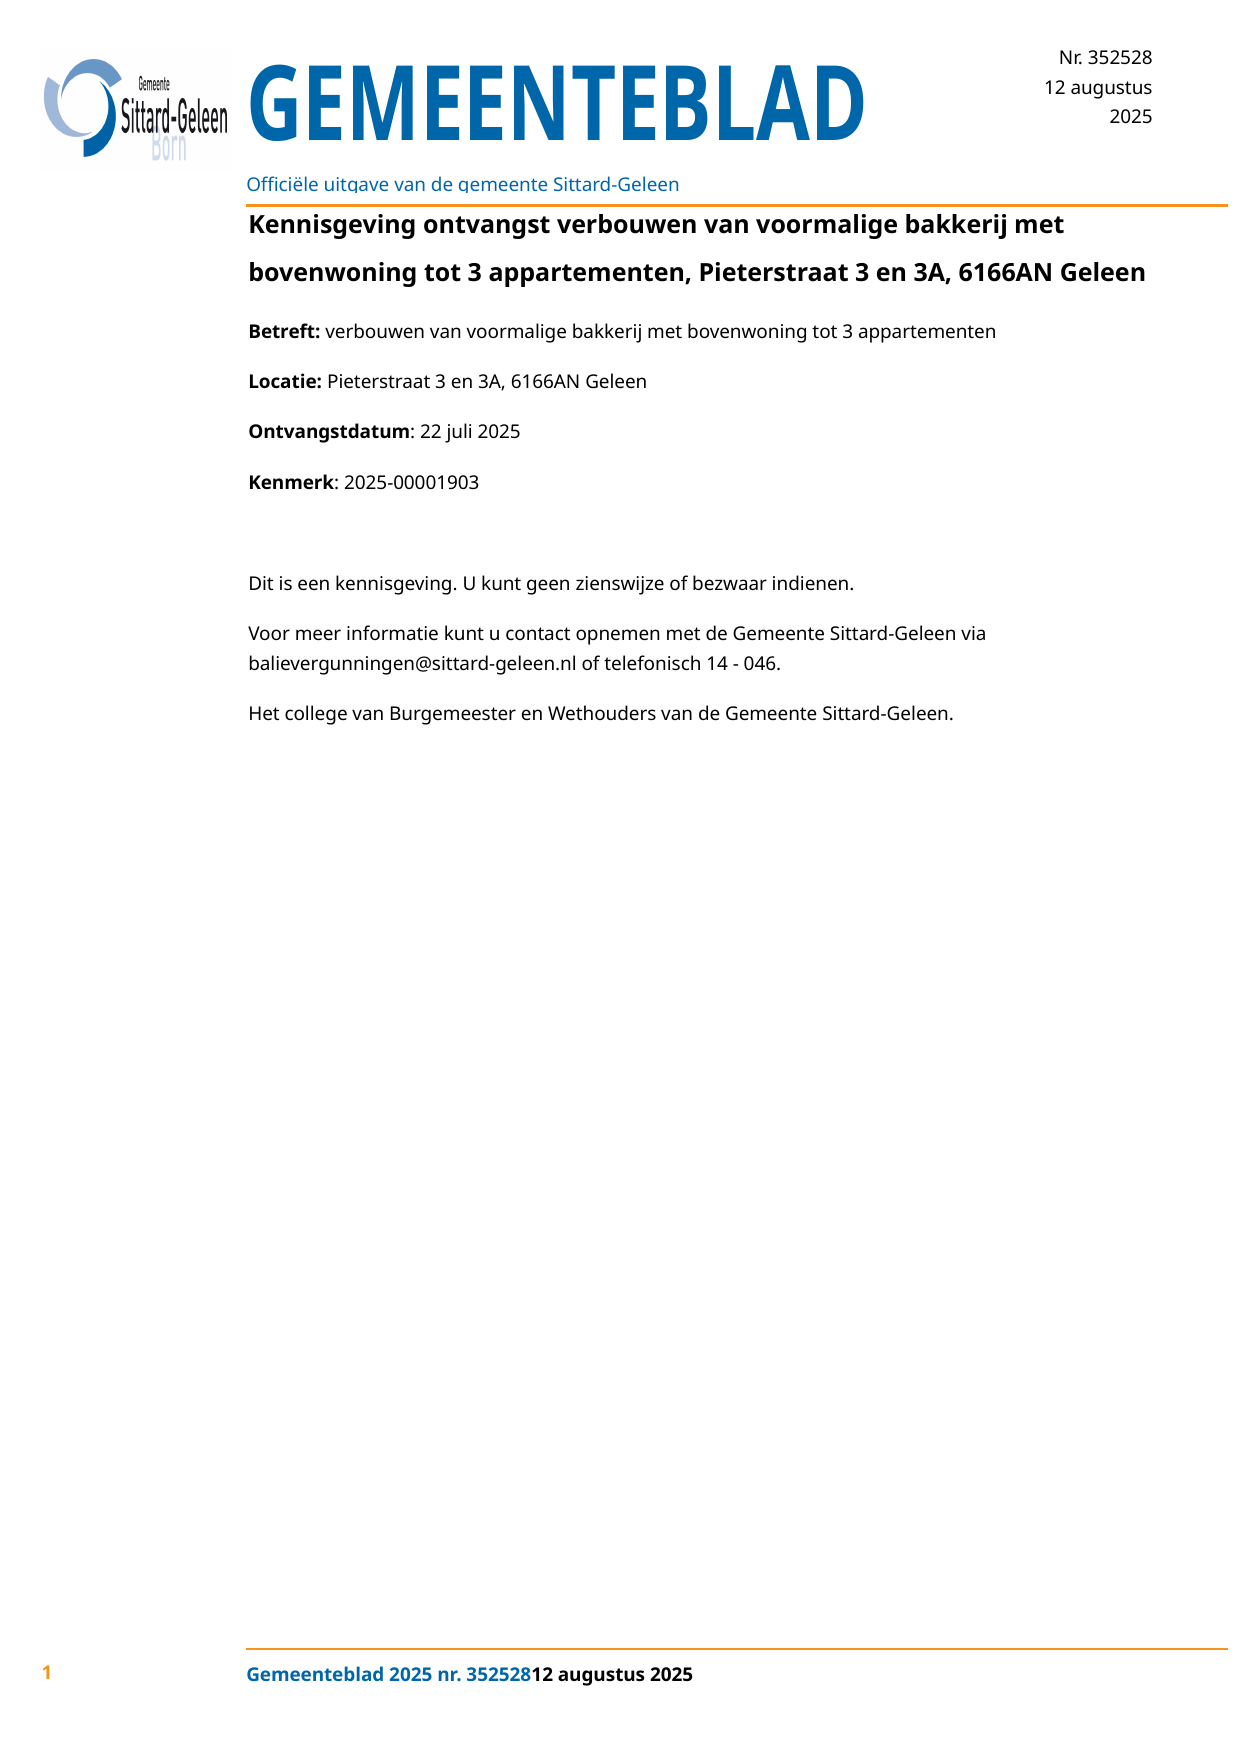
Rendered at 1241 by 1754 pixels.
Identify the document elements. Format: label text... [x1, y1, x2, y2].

text Locatie: Pieterstraat 3 en 3A, 6166AN Geleen [248, 368, 1152, 394]
picture [41, 47, 231, 172]
text Ontvangstdatum: 22 juli 2025 [248, 419, 1152, 444]
text Kenmerk: 2025-00001903 [248, 469, 1152, 495]
text Kennisgeving ontvangst verbouwen van voormalige bakkerij met bovenwoning tot 3 appartementen, Pieterstraat 3 en 3A, 6166AN Geleen [248, 207, 1152, 288]
text Dit is een kennisgeving. U kunt geen zienswijze of bezwaar indienen. [248, 570, 1152, 596]
text Betreft: verbouwen van voormalige bakkerij met bovenwoning tot 3 appartementen [248, 318, 1152, 344]
text Voor meer informatie kunt u contact opnemen met de Gemeente Sittard-Geleen via balievergunningen@sittard-geleen.nl of telefonisch 14 - 046. [248, 620, 1152, 676]
text Het college van Burgemeester en Wethouders van de Gemeente Sittard-Geleen. [248, 700, 1152, 726]
